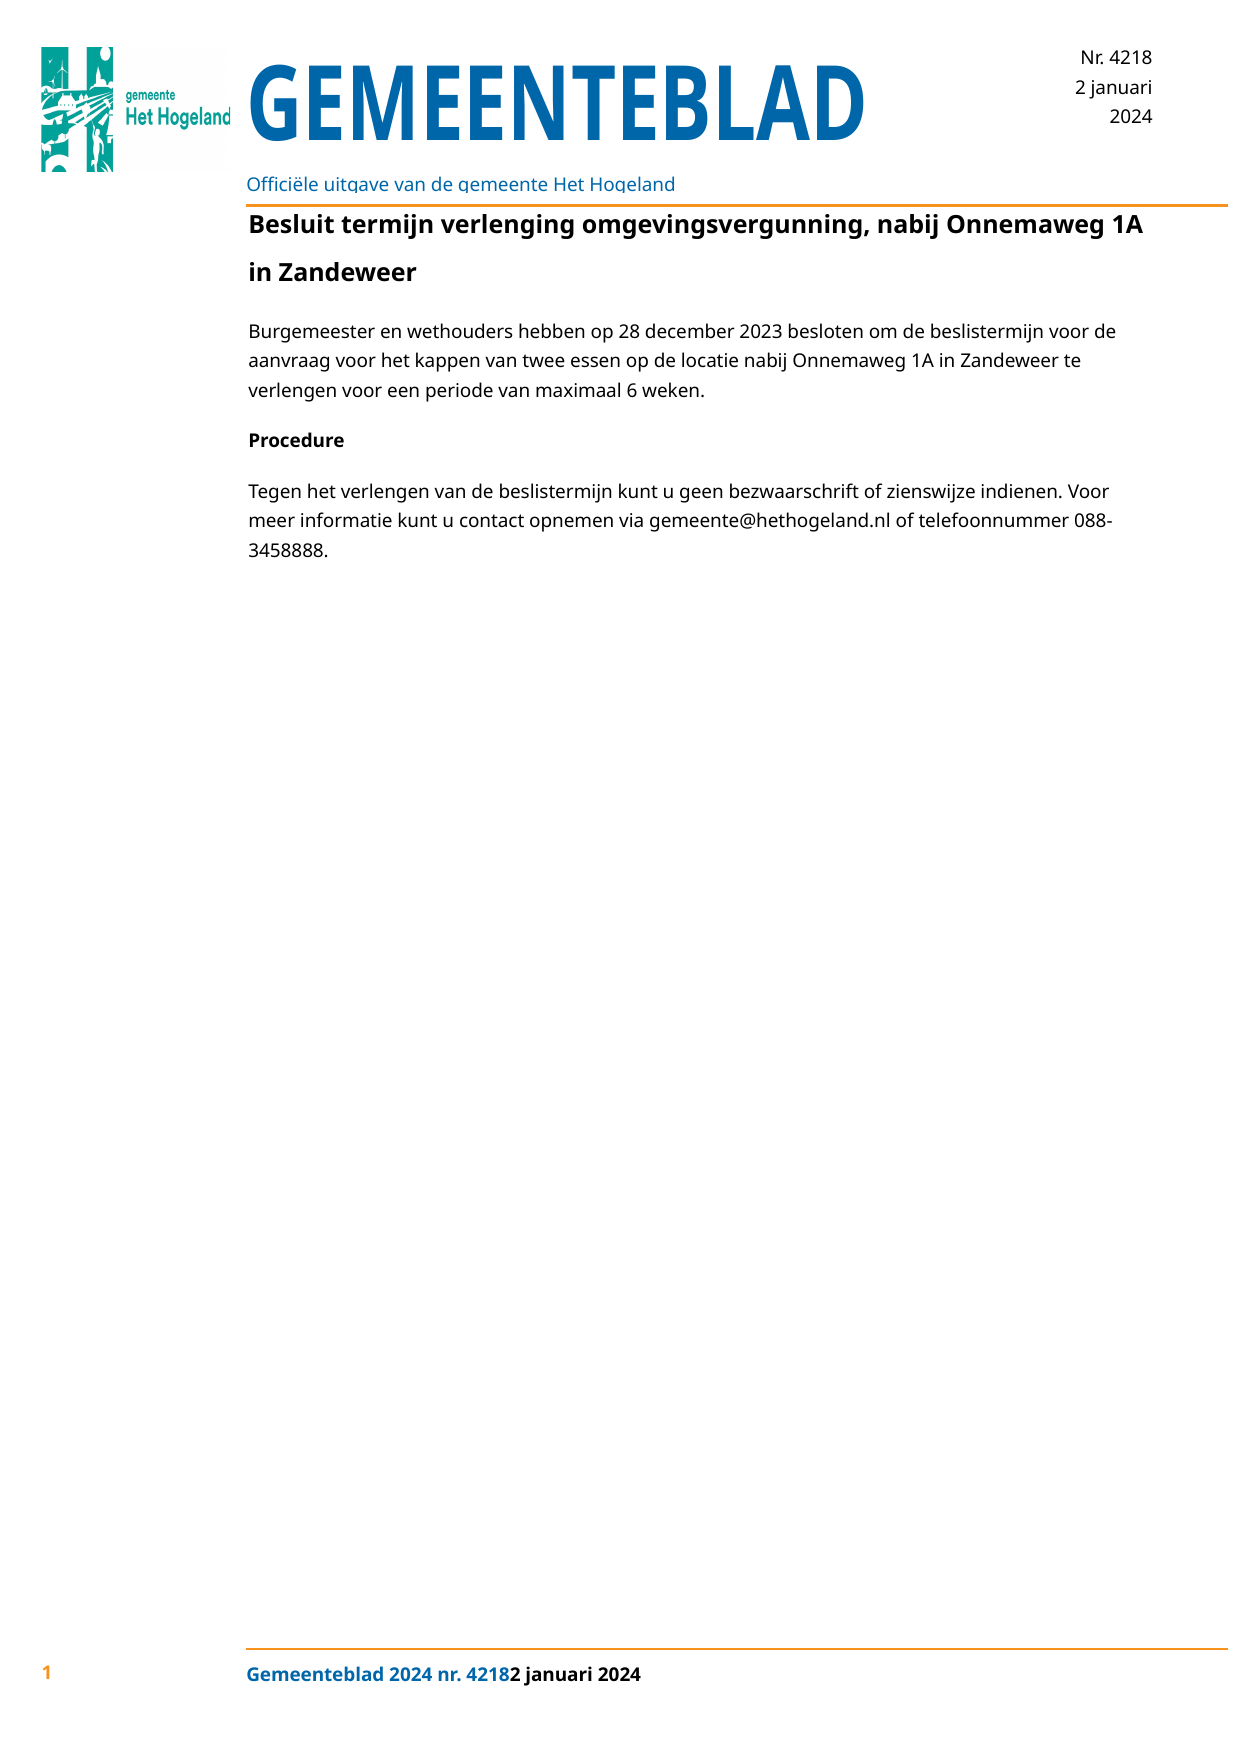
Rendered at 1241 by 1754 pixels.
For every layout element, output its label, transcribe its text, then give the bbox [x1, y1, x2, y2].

text Tegen het verlengen van de beslistermijn kunt u geen bezwaarschrift of zienswijze indienen. Voor meer informatie kunt u contact opnemen via gemeente@hethogeland.nl of telefoonnummer 088-3458888. [248, 478, 1152, 563]
text Burgemeester en wethouders hebben op 28 december 2023 besloten om de beslistermijn voor de aanvraag voor het kappen van twee essen op de locatie nabij Onnemaweg 1A in Zandeweer te verlengen voor een periode van maximaal 6 weken. [248, 318, 1152, 403]
text Procedure [248, 427, 1152, 453]
text Besluit termijn verlenging omgevingsvergunning, nabij Onnemaweg 1A in Zandeweer [248, 207, 1152, 288]
picture [41, 47, 231, 172]
